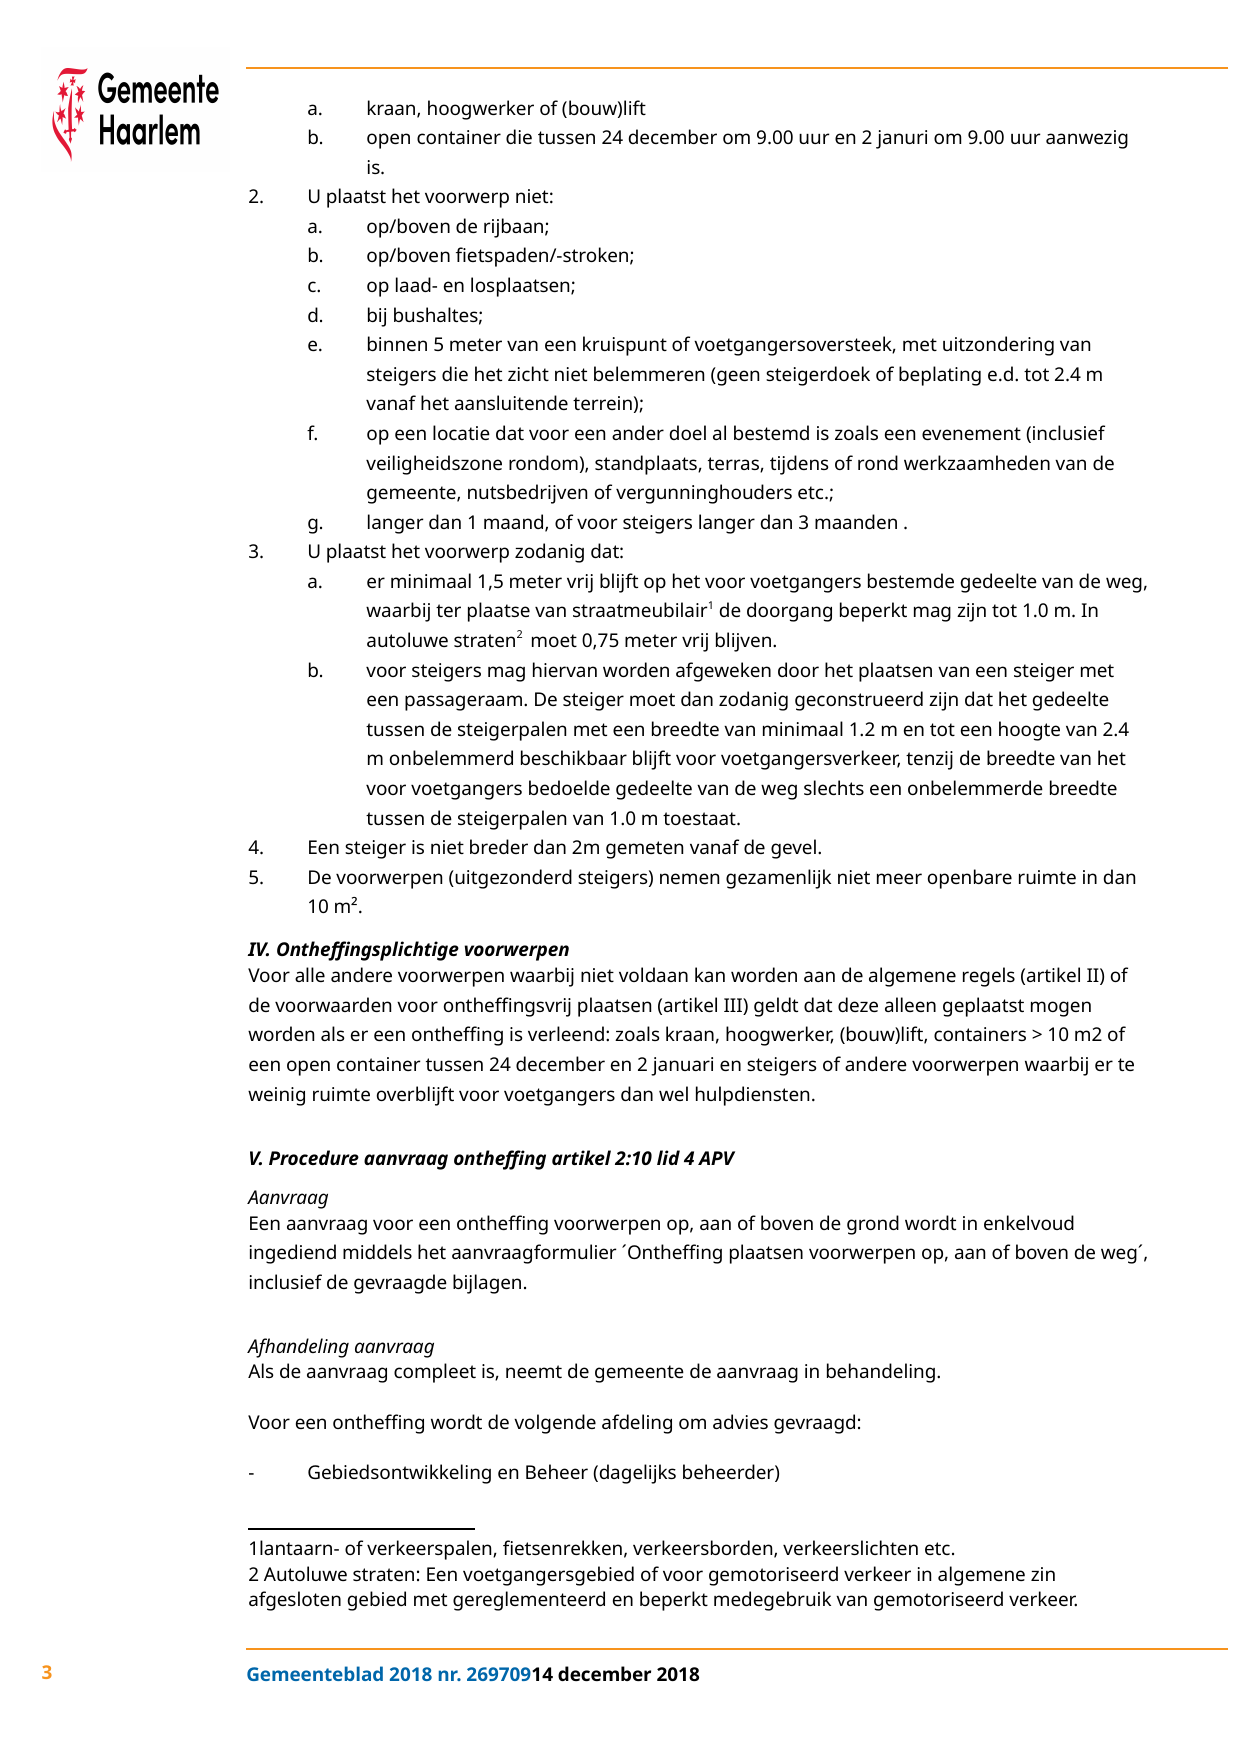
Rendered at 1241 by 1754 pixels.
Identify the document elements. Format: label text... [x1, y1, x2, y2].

list Autoluwe straten: Een voetgangersgebied of voor gemotoriseerd verkeer in algemene zin afgesloten gebied met gereglementeerd en beperkt medegebruik van gemotoriseerd verkeer. [248, 1561, 1152, 1612]
picture [41, 47, 231, 172]
list binnen 5 meter van een kruispunt of voetgangersoversteek, met uitzondering van steigers die het zicht niet belemmeren (geen steigerdoek of beplating e.d. tot 2.4 m vanaf het aansluitende terrein); [307, 331, 1152, 416]
text Afhandeling aanvraag [248, 1333, 1152, 1358]
text IV. Ontheffingsplichtige voorwerpen [248, 937, 1152, 962]
list De voorwerpen (uitgezonderd steigers) nemen gezamenlijk niet meer openbare ruimte in dan 10 m². [248, 864, 1152, 919]
list open container die tussen 24 december om 9.00 uur en 2 januri om 9.00 uur aanwezig is. [307, 124, 1152, 180]
text Een aanvraag voor een ontheffing voorwerpen op, aan of boven de grond wordt in enkelvoud ingediend middels het aanvraagformulier ´Ontheffing plaatsen voorwerpen op, aan of boven de weg´, inclusief de gevraagde bijlagen. [248, 1210, 1152, 1294]
text V. Procedure aanvraag ontheffing artikel 2:10 lid 4 APV [248, 1145, 1152, 1170]
list langer dan 1 maand, of voor steigers langer dan 3 maanden . [307, 509, 1152, 535]
list lantaarn- of verkeerspalen, fietsenrekken, verkeersborden, verkeerslichten etc. [248, 1535, 1152, 1561]
list Een steiger is niet breder dan 2m gemeten vanaf de gevel. [248, 834, 1152, 860]
text Als de aanvraag compleet is, neemt de gemeente de aanvraag in behandeling. [248, 1358, 1152, 1384]
list bij bushaltes; [307, 302, 1152, 328]
text Voor alle andere voorwerpen waarbij niet voldaan kan worden aan de algemene regels (artikel II) of de voorwaarden voor ontheffingsvrij plaatsen (artikel III) geldt dat deze alleen geplaatst mogen worden als er een ontheffing is verleend: zoals kraan, hoogwerker, (bouw)lift, containers > 10 m2 of een open container tussen 24 december en 2 januari en steigers of andere voorwerpen waarbij er te weinig ruimte overblijft voor voetgangers dan wel hulpdiensten. [248, 962, 1152, 1106]
text Aanvraag [248, 1184, 1152, 1210]
list U plaatst het voorwerp zodanig dat: [248, 538, 1152, 564]
list kraan, hoogwerker of (bouw)lift [307, 95, 1152, 121]
text Voor een ontheffing wordt de volgende afdeling om advies gevraagd: [248, 1409, 1152, 1435]
list U plaatst het voorwerp niet: [248, 183, 1152, 209]
list op/boven de rijbaan; [307, 213, 1152, 239]
list Gebiedsontwikkeling en Beheer (dagelijks beheerder) [248, 1459, 1152, 1485]
list op/boven fietspaden/-stroken; [307, 243, 1152, 268]
list voor steigers mag hiervan worden afgeweken door het plaatsen van een steiger met een passageraam. De steiger moet dan zodanig geconstrueerd zijn dat het gedeelte tussen de steigerpalen met een breedte van minimaal 1.2 m en tot een hoogte van 2.4 m onbelemmerd beschikbaar blijft voor voetgangersverkeer, tenzij de breedte van het voor voetgangers bedoelde gedeelte van de weg slechts een onbelemmerde breedte tussen de steigerpalen van 1.0 m toestaat. [307, 657, 1152, 831]
list er minimaal 1,5 meter vrij blijft op het voor voetgangers bestemde gedeelte van de weg, waarbij ter plaatse van straatmeubilair de doorgang beperkt mag zijn tot 1.0 m. In autoluwe straten moet 0,75 meter vrij blijven. [307, 568, 1152, 653]
list op een locatie dat voor een ander doel al bestemd is zoals een evenement (inclusief veiligheidszone rondom), standplaats, terras, tijdens of rond werkzaamheden van de gemeente, nutsbedrijven of vergunninghouders etc.; [307, 420, 1152, 505]
list op laad- en losplaatsen; [307, 272, 1152, 298]
